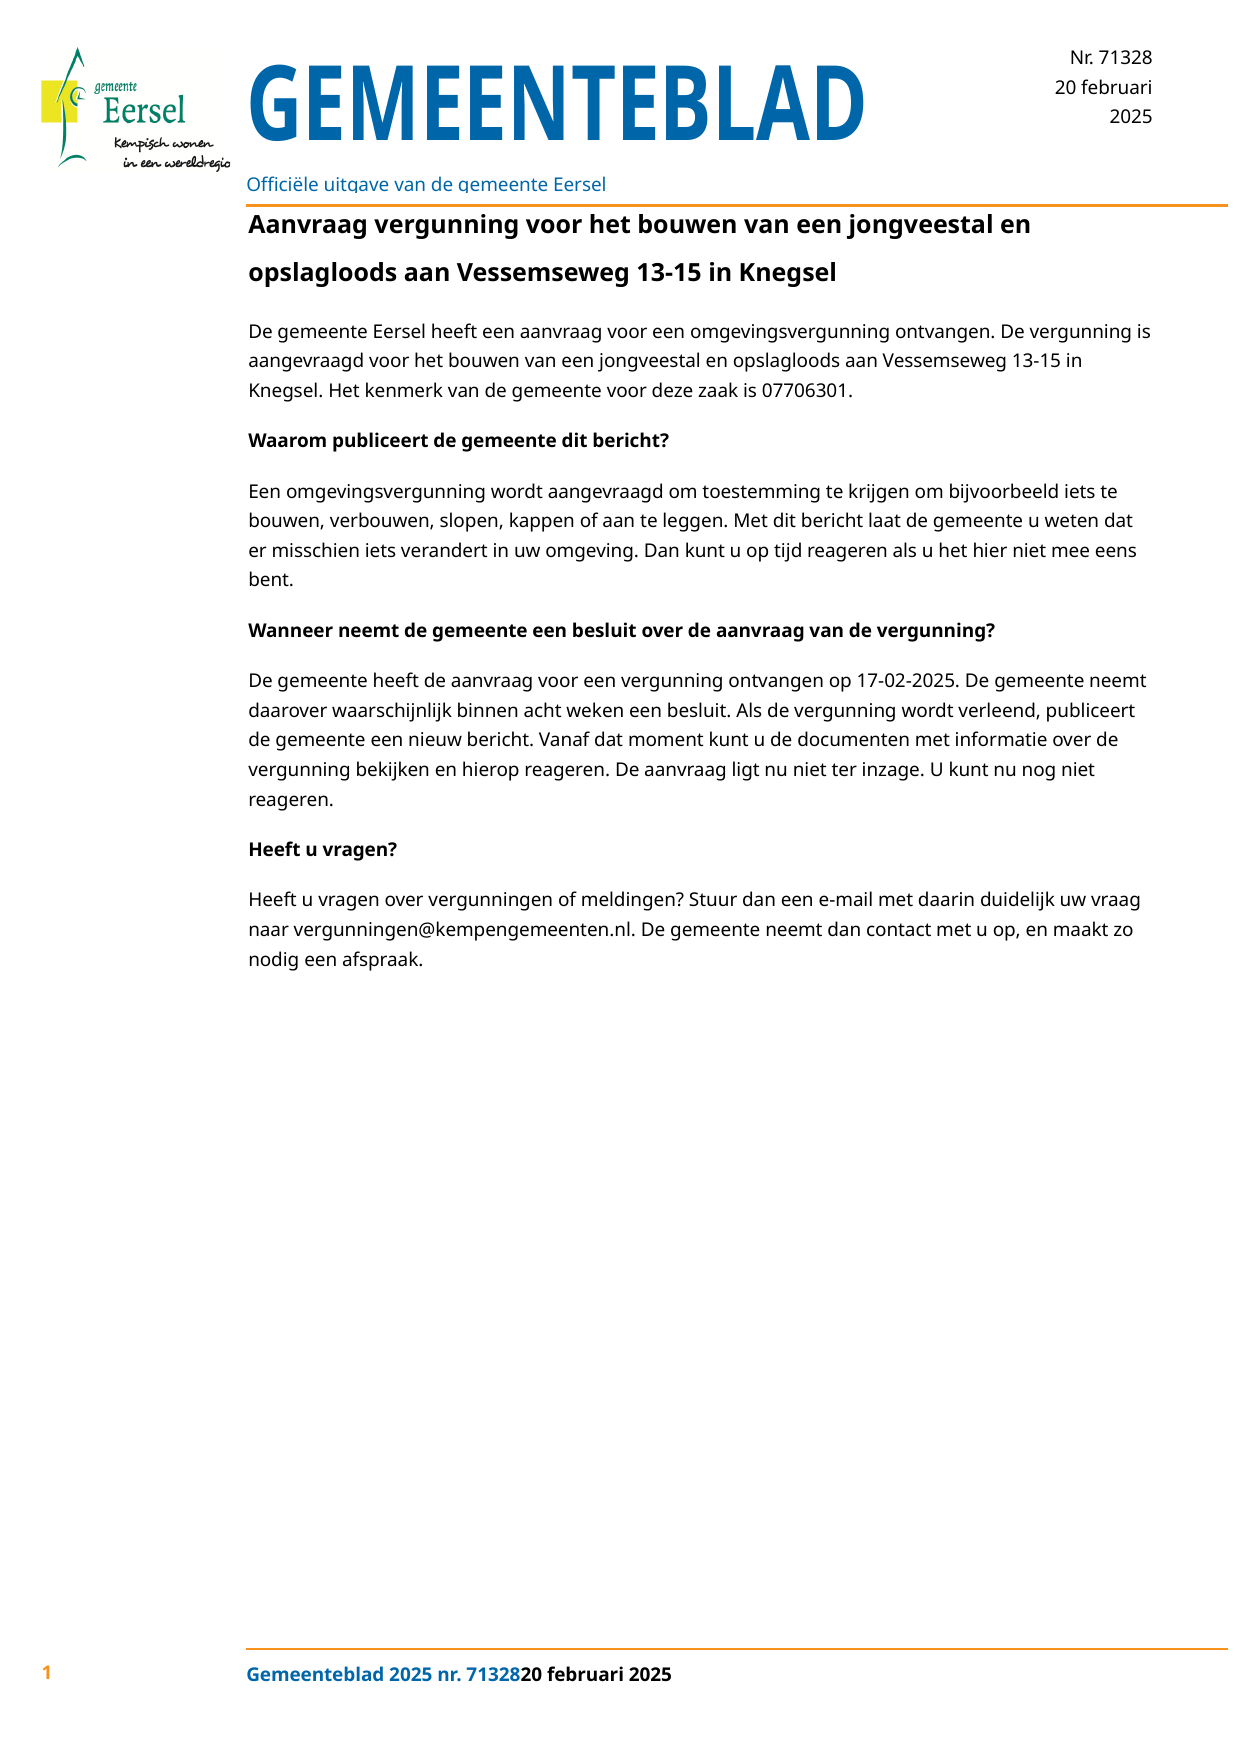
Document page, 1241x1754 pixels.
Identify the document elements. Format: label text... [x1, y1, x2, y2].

text Aanvraag vergunning voor het bouwen van een jongveestal en opslagloods aan Vessemseweg 13-15 in Knegsel [248, 207, 1152, 288]
text Wanneer neemt de gemeente een besluit over de aanvraag van de vergunning? [248, 617, 1152, 643]
text Waarom publiceert de gemeente dit bericht? [248, 427, 1152, 453]
text De gemeente Eersel heeft een aanvraag voor een omgevingsvergunning ontvangen. De vergunning is aangevraagd voor het bouwen van een jongveestal en opslagloods aan Vessemseweg 13-15 in Knegsel. Het kenmerk van de gemeente voor deze zaak is 07706301. [248, 318, 1152, 403]
text Heeft u vragen? [248, 836, 1152, 862]
text Heeft u vragen over vergunningen of meldingen? Stuur dan een e-mail met daarin duidelijk uw vraag naar vergunningen@kempengemeenten.nl. De gemeente neemt dan contact met u op, en maakt zo nodig een afspraak. [248, 887, 1152, 972]
picture [41, 47, 231, 172]
text Een omgevingsvergunning wordt aangevraagd om toestemming te krijgen om bijvoorbeeld iets te bouwen, verbouwen, slopen, kappen of aan te leggen. Met dit bericht laat de gemeente u weten dat er misschien iets verandert in uw omgeving. Dan kunt u op tijd reageren als u het hier niet mee eens bent. [248, 478, 1152, 592]
text De gemeente heeft de aanvraag voor een vergunning ontvangen op 17-02-2025. De gemeente neemt daarover waarschijnlijk binnen acht weken een besluit. Als de vergunning wordt verleend, publiceert de gemeente een nieuw bericht. Vanaf dat moment kunt u de documenten met informatie over de vergunning bekijken en hierop reageren. De aanvraag ligt nu niet ter inzage. U kunt nu nog niet reageren. [248, 667, 1152, 812]
